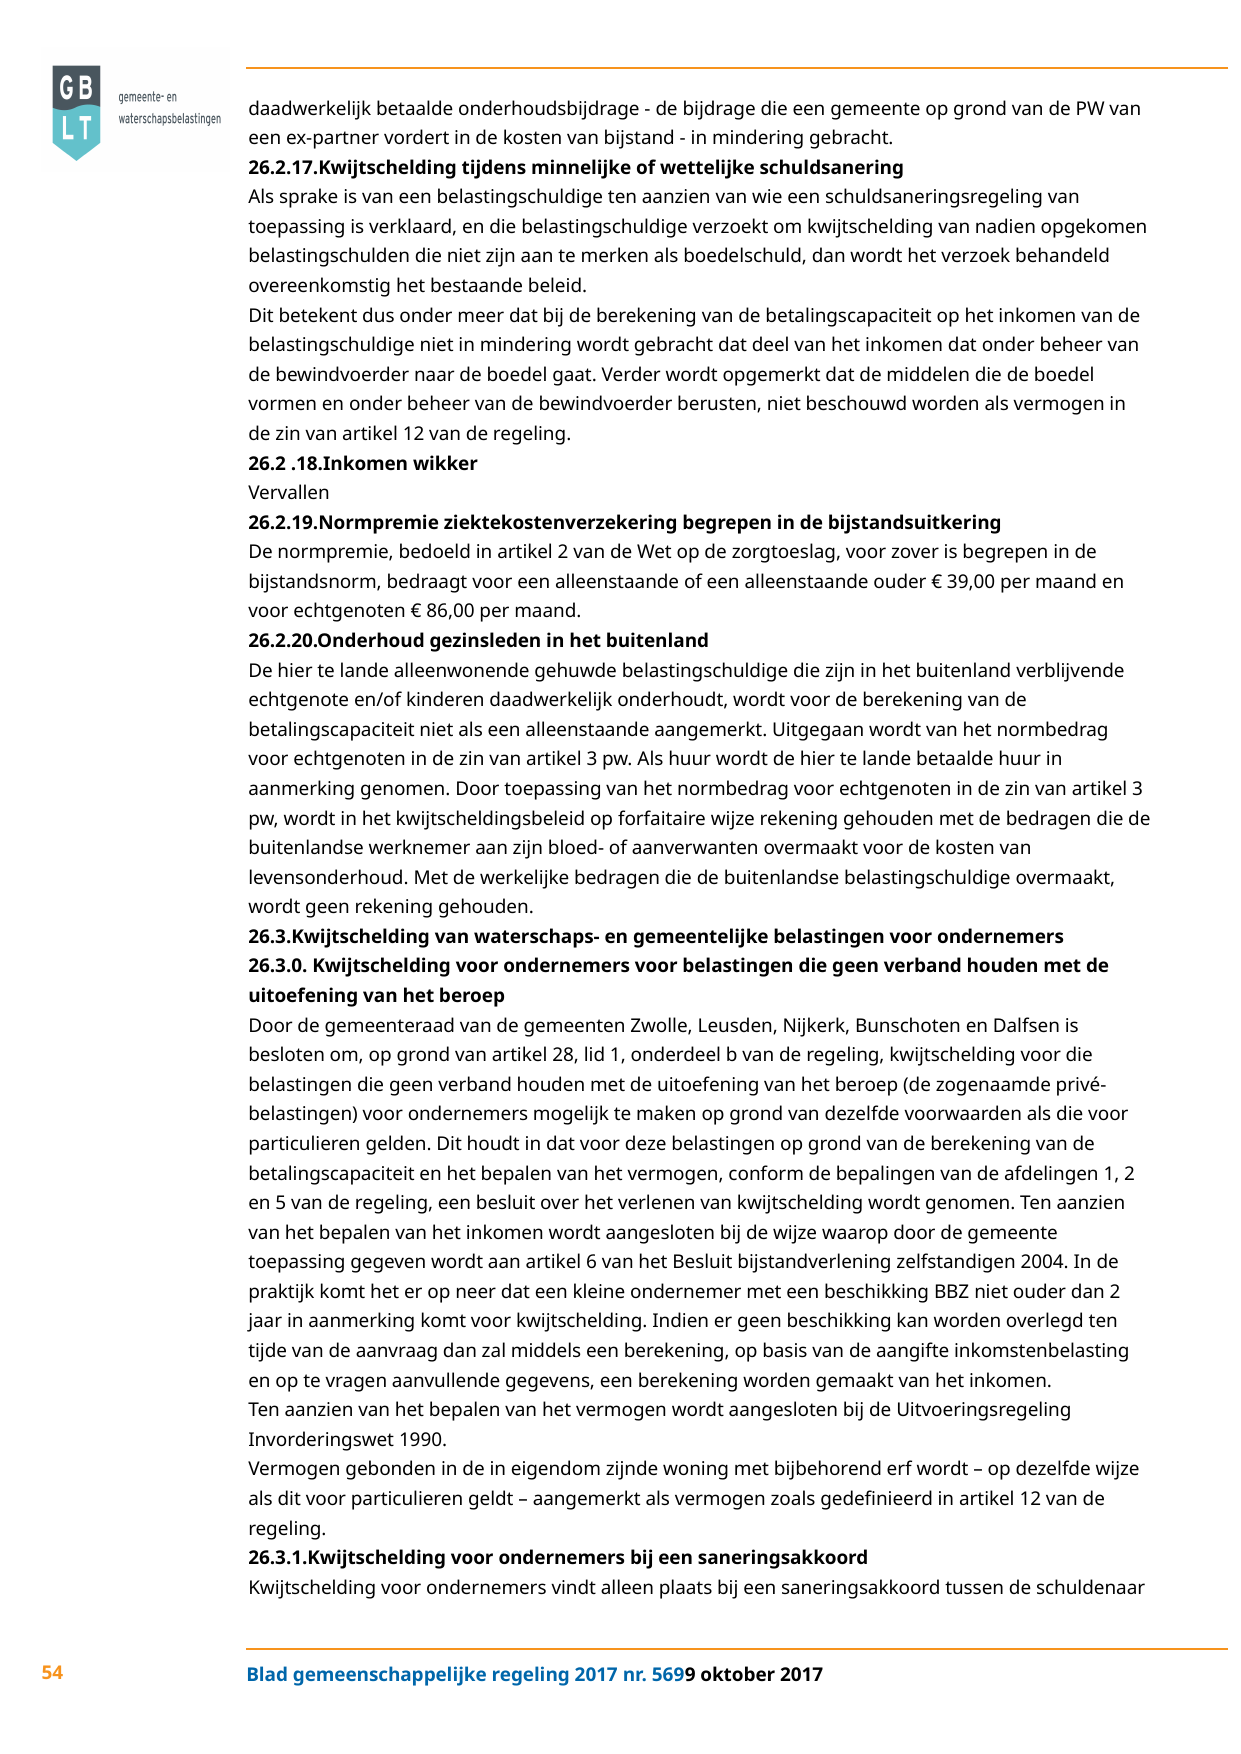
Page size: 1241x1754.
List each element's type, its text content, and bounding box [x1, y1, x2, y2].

text Kwijtschelding voor ondernemers vindt alleen plaats bij een saneringsakkoord tussen de schuldenaar [248, 1574, 1152, 1600]
text Vervallen [248, 479, 1152, 505]
text 26.2.17.Kwijtschelding tijdens minnelijke of wettelijke schuldsanering [248, 154, 1152, 180]
text 26.2.20.Onderhoud gezinsleden in het buitenland [248, 627, 1152, 653]
text 26.3.1.Kwijtschelding voor ondernemers bij een saneringsakkoord [248, 1544, 1152, 1570]
text daadwerkelijk betaalde onderhoudsbijdrage - de bijdrage die een gemeente op grond van de PW van een ex-partner vordert in de kosten van bijstand - in mindering gebracht. [248, 95, 1152, 150]
text Als sprake is van een belastingschuldige ten aanzien van wie een schuldsaneringsregeling van toepassing is verklaard, en die belastingschuldige verzoekt om kwijtschelding van nadien opgekomen belastingschulden die niet zijn aan te merken als boedelschuld, dan wordt het verzoek behandeld overeenkomstig het bestaande beleid. [248, 183, 1152, 298]
text Door de gemeenteraad van de gemeenten Zwolle, Leusden, Nijkerk, Bunschoten en Dalfsen is besloten om, op grond van artikel 28, lid 1, onderdeel b van de regeling, kwijtschelding voor die belastingen die geen verband houden met de uitoefening van het beroep (de zogenaamde privé-belastingen) voor ondernemers mogelijk te maken op grond van dezelfde voorwaarden als die voor particulieren gelden. Dit houdt in dat voor deze belastingen op grond van de berekening van de betalingscapaciteit en het bepalen van het vermogen, conform de bepalingen van de afdelingen 1, 2 en 5 van de regeling, een besluit over het verlenen van kwijtschelding wordt genomen. Ten aanzien van het bepalen van het inkomen wordt aangesloten bij de wijze waarop door de gemeente toepassing gegeven wordt aan artikel 6 van het Besluit bijstandverlening zelfstandigen 2004. In de praktijk komt het er op neer dat een kleine ondernemer met een beschikking BBZ niet ouder dan 2 jaar in aanmerking komt voor kwijtschelding. Indien er geen beschikking kan worden overlegd ten tijde van de aanvraag dan zal middels een berekening, op basis van de aangifte inkomstenbelasting en op te vragen aanvullende gegevens, een berekening worden gemaakt van het inkomen. [248, 1012, 1152, 1393]
text Dit betekent dus onder meer dat bij de berekening van de betalingscapaciteit op het inkomen van de belastingschuldige niet in mindering wordt gebracht dat deel van het inkomen dat onder beheer van de bewindvoerder naar de boedel gaat. Verder wordt opgemerkt dat de middelen die de boedel vormen en onder beheer van de bewindvoerder berusten, niet beschouwd worden als vermogen in de zin van artikel 12 van de regeling. [248, 302, 1152, 446]
picture [41, 47, 231, 172]
text 26.2 .18.Inkomen wikker [248, 450, 1152, 476]
text De hier te lande alleenwonende gehuwde belastingschuldige die zijn in het buitenland verblijvende echtgenote en/of kinderen daadwerkelijk onderhoudt, wordt voor de berekening van de betalingscapaciteit niet als een alleenstaande aangemerkt. Uitgegaan wordt van het normbedrag voor echtgenoten in de zin van artikel 3 pw. Als huur wordt de hier te lande betaalde huur in aanmerking genomen. Door toepassing van het normbedrag voor echtgenoten in de zin van artikel 3 pw, wordt in het kwijtscheldingsbeleid op forfaitaire wijze rekening gehouden met de bedragen die de buitenlandse werknemer aan zijn bloed- of aanverwanten overmaakt voor de kosten van levensonderhoud. Met de werkelijke bedragen die de buitenlandse belastingschuldige overmaakt, wordt geen rekening gehouden. [248, 657, 1152, 919]
text 26.2.19.Normpremie ziektekostenverzekering begrepen in de bijstandsuitkering [248, 509, 1152, 535]
text Ten aanzien van het bepalen van het vermogen wordt aangesloten bij de Uitvoeringsregeling Invorderingswet 1990. [248, 1396, 1152, 1452]
text 26.3.Kwijtschelding van waterschaps- en gemeentelijke belastingen voor ondernemers [248, 923, 1152, 949]
text Vermogen gebonden in de in eigendom zijnde woning met bijbehorend erf wordt – op dezelfde wijze als dit voor particulieren geldt – aangemerkt als vermogen zoals gedefinieerd in artikel 12 van de regeling. [248, 1456, 1152, 1541]
text 26.3.0. Kwijtschelding voor ondernemers voor belastingen die geen verband houden met de uitoefening van het beroep [248, 953, 1152, 1008]
text De normpremie, bedoeld in artikel 2 van de Wet op de zorgtoeslag, voor zover is begrepen in de bijstandsnorm, bedraagt voor een alleenstaande of een alleenstaande ouder € 39,00 per maand en voor echtgenoten € 86,00 per maand. [248, 538, 1152, 623]
